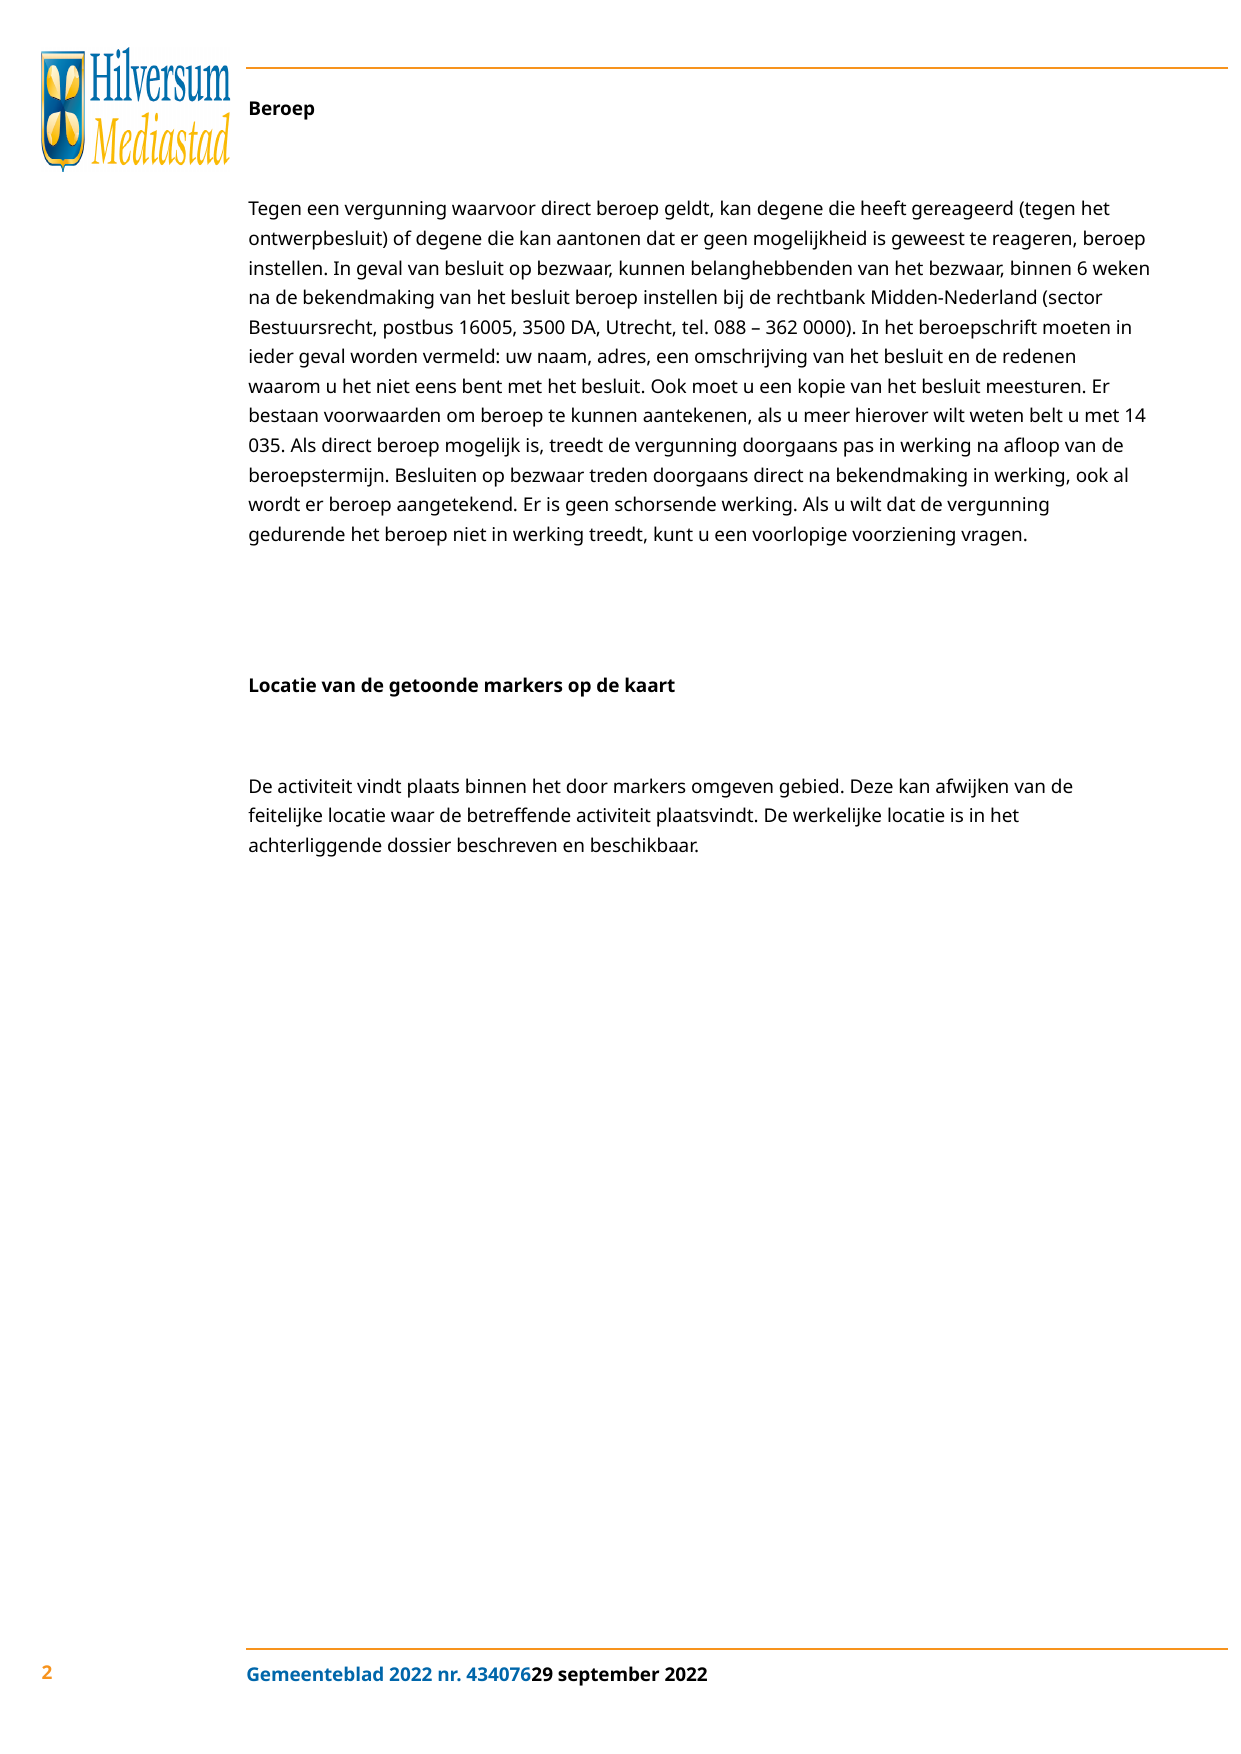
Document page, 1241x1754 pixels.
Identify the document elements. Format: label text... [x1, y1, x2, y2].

text Tegen een vergunning waarvoor direct beroep geldt, kan degene die heeft gereageerd (tegen het ontwerpbesluit) of degene die kan aantonen dat er geen mogelijkheid is geweest te reageren, beroep instellen. In geval van besluit op bezwaar, kunnen belanghebbenden van het bezwaar, binnen 6 weken na de bekendmaking van het besluit beroep instellen bij de rechtbank Midden-Nederland (sector Bestuursrecht, postbus 16005, 3500 DA, Utrecht, tel. 088 – 362 0000). In het beroepschrift moeten in ieder geval worden vermeld: uw naam, adres, een omschrijving van het besluit en de redenen waarom u het niet eens bent met het besluit. Ook moet u een kopie van het besluit meesturen. Er bestaan voorwaarden om beroep te kunnen aantekenen, als u meer hierover wilt weten belt u met 14 035. Als direct beroep mogelijk is, treedt de vergunning doorgaans pas in werking na afloop van de beroepstermijn. Besluiten op bezwaar treden doorgaans direct na bekendmaking in werking, ook al wordt er beroep aangetekend. Er is geen schorsende werking. Als u wilt dat de vergunning gedurende het beroep niet in werking treedt, kunt u een voorlopige voorziening vragen. [248, 196, 1152, 547]
text Beroep [248, 95, 1152, 121]
text De activiteit vindt plaats binnen het door markers omgeven gebied. Deze kan afwijken van de feitelijke locatie waar de betreffende activiteit plaatsvindt. De werkelijke locatie is in het achterliggende dossier beschreven en beschikbaar. [248, 773, 1152, 858]
picture [41, 47, 231, 172]
text Locatie van de getoonde markers op de kaart [248, 672, 1152, 698]
